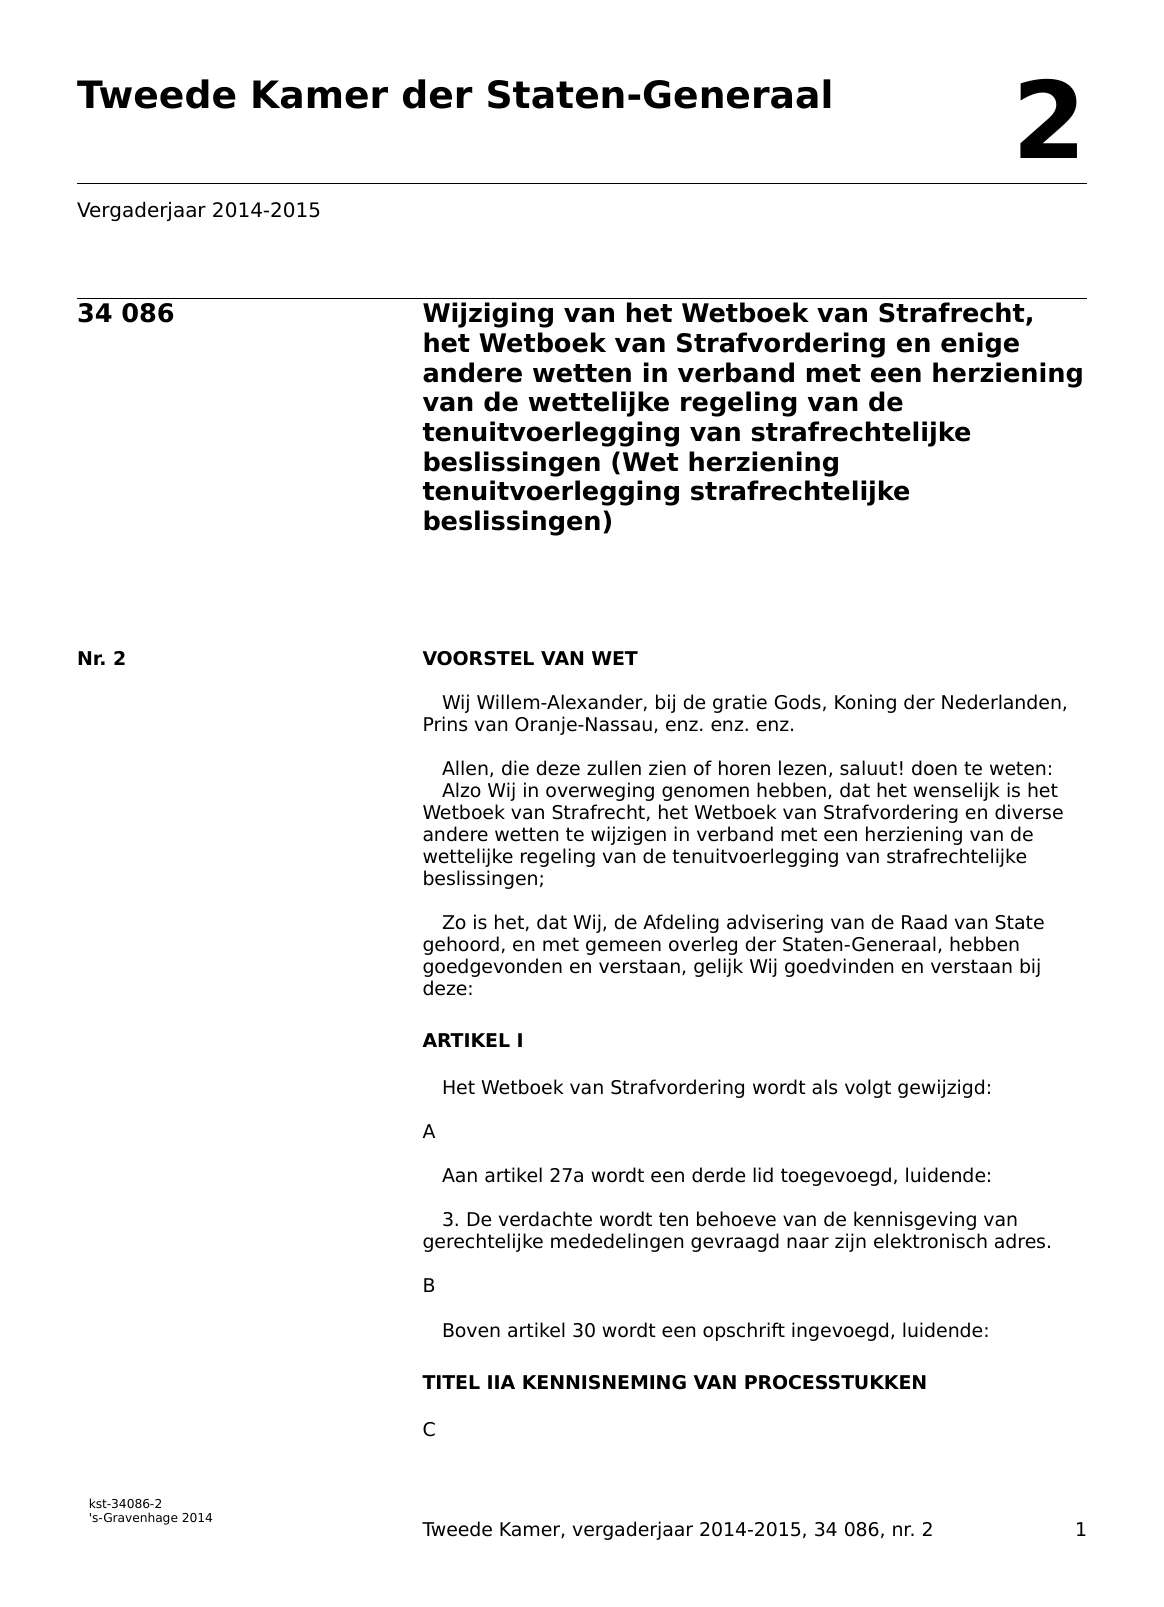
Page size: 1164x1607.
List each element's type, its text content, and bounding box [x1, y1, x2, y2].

subtitle ARTIKEL I [422, 1030, 1087, 1052]
table_header 2 [886, 59, 1087, 183]
text C [422, 1418, 1087, 1441]
text Allen, die deze zullen zien of horen lezen, saluut! doen te weten: [422, 758, 1087, 780]
subtitle TITEL IIA KENNISNEMING VAN PROCESSTUKKEN [422, 1372, 1087, 1393]
text Wij Willem-Alexander, bij de gratie Gods, Koning der Nederlanden, Prins van Oranje-Nassau, enz. enz. enz. [422, 692, 1087, 736]
text Aan artikel 27a wordt een derde lid toegevoegd, luidende: [422, 1165, 1087, 1187]
subtitle Nr. 2 VOORSTEL VAN WET [77, 647, 1087, 669]
text 3. De verdachte wordt ten behoeve van de kennisgeving van gerechtelijke mededelingen gevraagd naar zijn elektronisch adres. [422, 1209, 1087, 1253]
text Boven artikel 30 wordt een opschrift ingevoegd, luidende: [422, 1319, 1087, 1342]
text kst-34086-2 [88, 1497, 323, 1511]
text B [422, 1275, 1087, 1297]
text A [422, 1121, 1087, 1143]
text Alzo Wij in overweging genomen hebben, dat het wenselijk is het Wetboek van Strafrecht, het Wetboek van Strafvordering en diverse andere wetten te wijzigen in verband met een herziening van de wettelijke regeling van de tenuitvoerlegging van strafrechtelijke beslissingen; [422, 780, 1087, 890]
subtitle 34 086 Wijziging van het Wetboek van Strafrecht, het Wetboek van Strafvordering en enige andere wetten in verband met een herziening van de wettelijke regeling van de tenuitvoerlegging van strafrechtelijke beslissingen (Wet herziening tenuitvoerlegging strafrechtelijke beslissingen) [77, 299, 1087, 536]
table_cell Vergaderjaar 2014-2015 [77, 184, 1087, 298]
text 's-Gravenhage 2014 [88, 1511, 323, 1525]
text Het Wetboek van Strafvordering wordt als volgt gewijzigd: [422, 1077, 1087, 1099]
text Zo is het, dat Wij, de Afdeling advisering van de Raad van State gehoord, en met gemeen overleg der Staten-Generaal, hebben goedgevonden en verstaan, gelijk Wij goedvinden en verstaan bij deze: [422, 912, 1087, 1000]
table_header Tweede Kamer der Staten-Generaal [77, 59, 886, 183]
